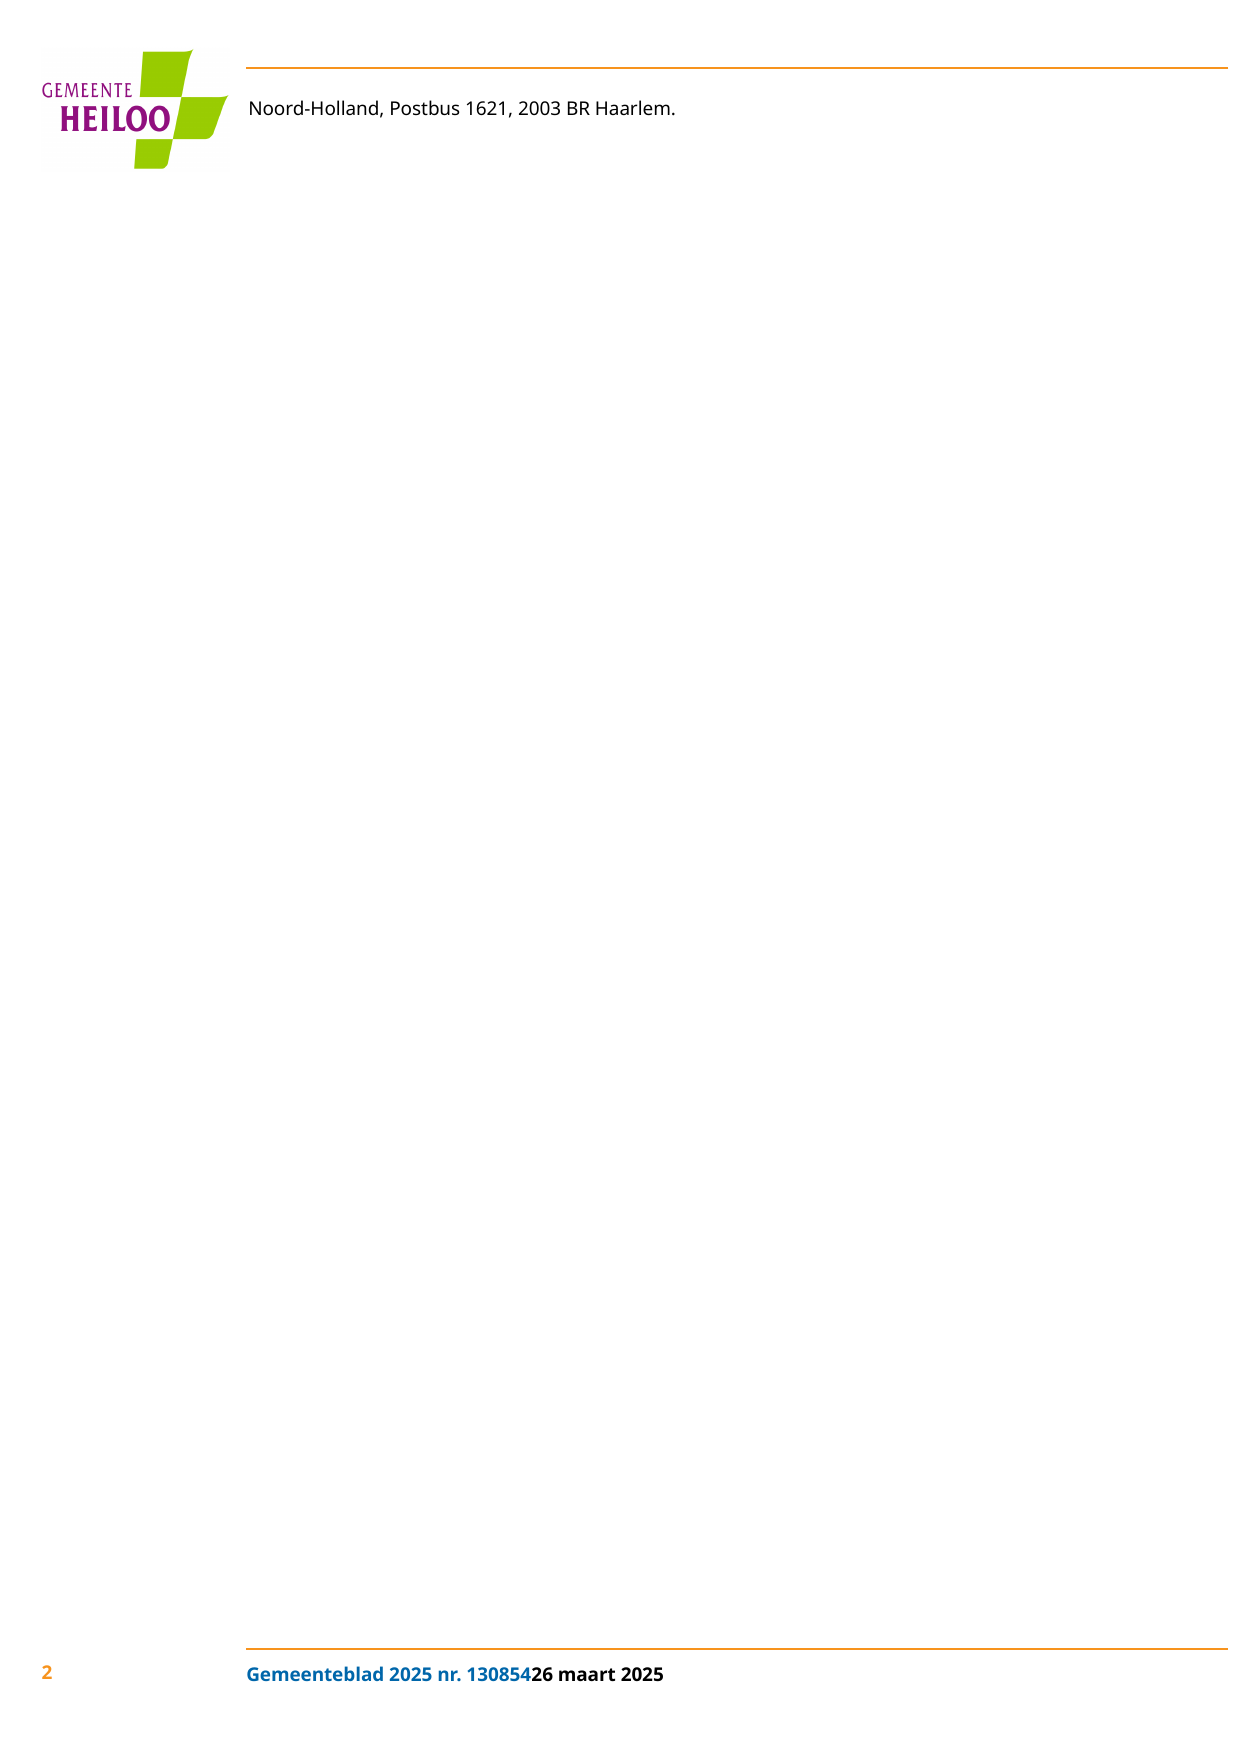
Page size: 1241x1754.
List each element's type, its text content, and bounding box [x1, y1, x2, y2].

text Noord-Holland, Postbus 1621, 2003 BR Haarlem. [248, 95, 1152, 121]
picture [41, 47, 231, 172]
